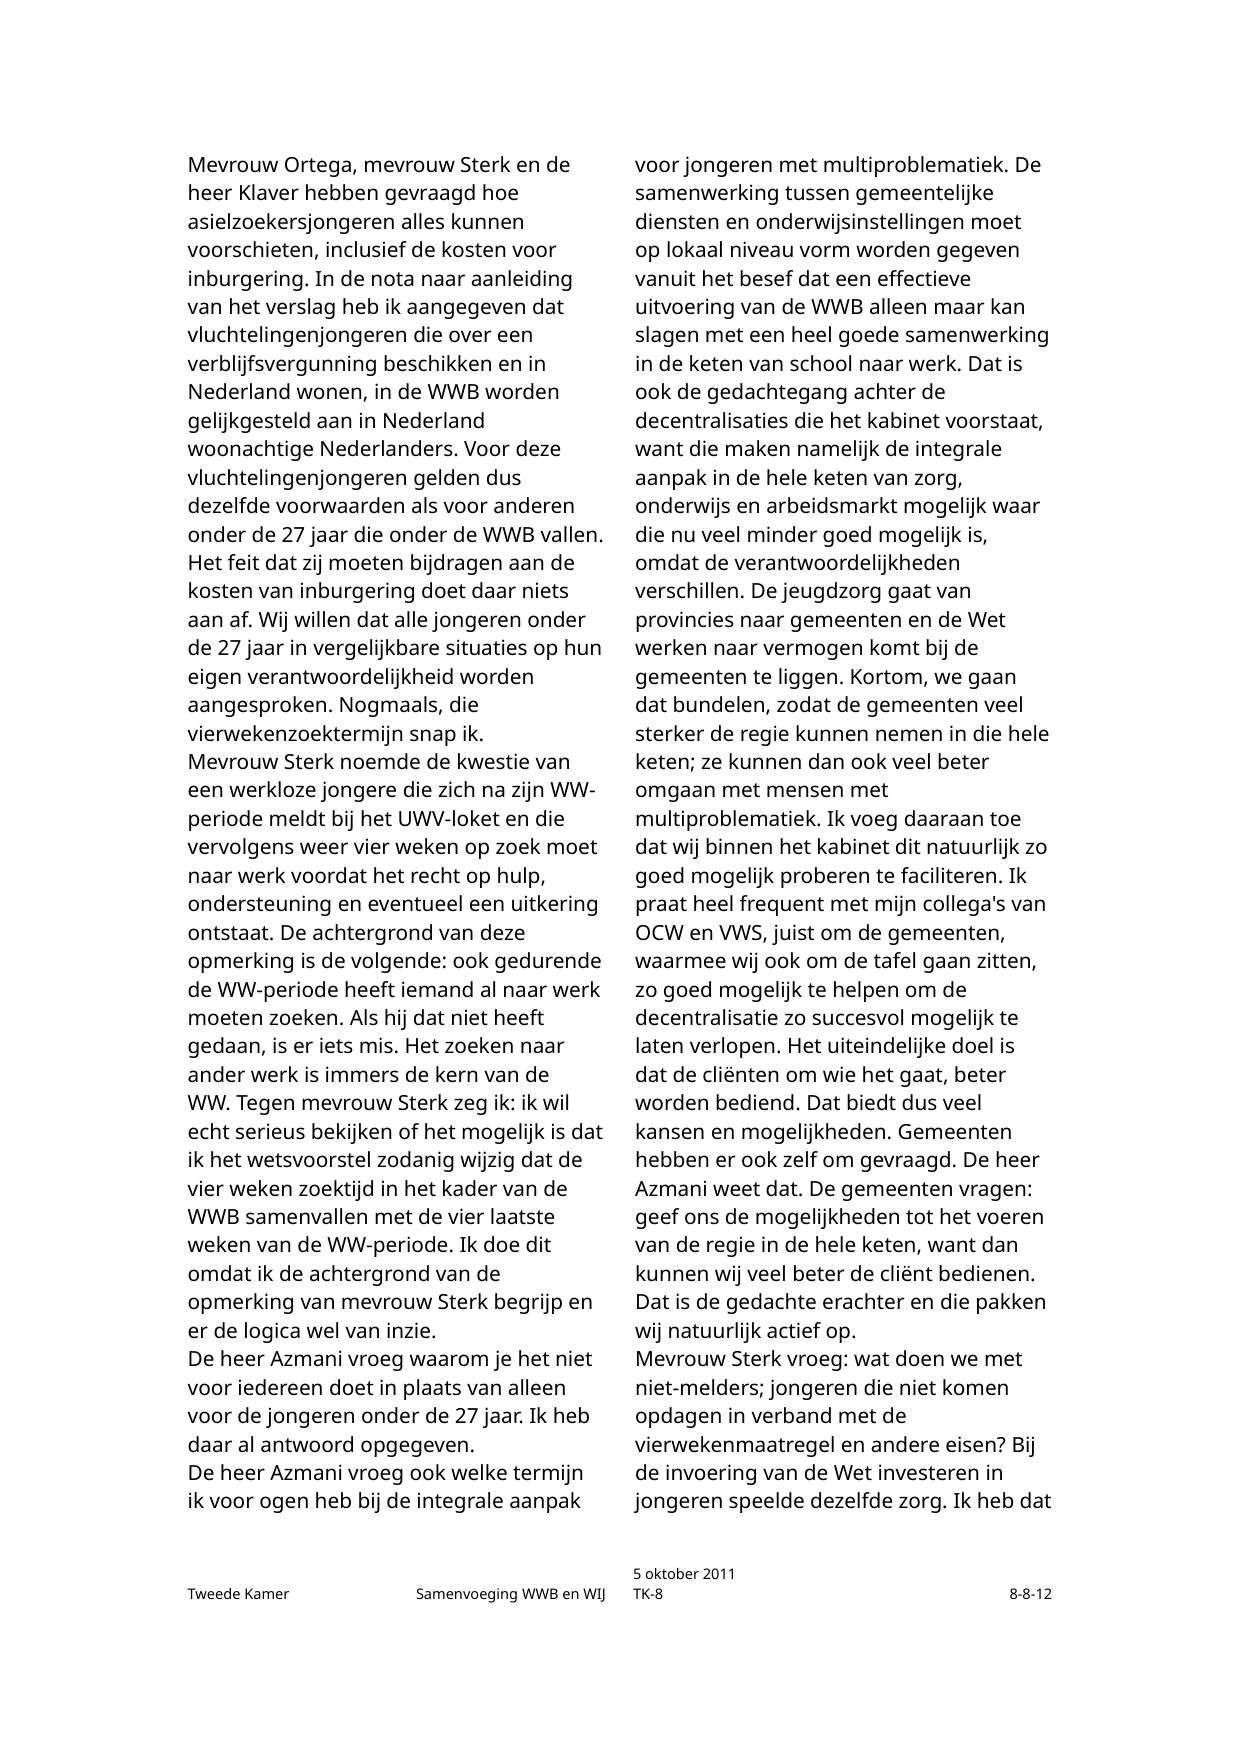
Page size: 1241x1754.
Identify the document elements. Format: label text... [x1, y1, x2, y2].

text Mevrouw Sterk vroeg: wat doen we met niet-melders; jongeren die niet komen opdagen in verband met de vierwekenmaatregel en andere eisen? Bij de invoering van de Wet investeren in jongeren speelde dezelfde zorg. Ik heb dat [635, 1344, 1053, 1515]
text voor jongeren met multiproblematiek. De samenwerking tussen gemeentelijke diensten en onderwijsinstellingen moet op lokaal niveau vorm worden gegeven vanuit het besef dat een effectieve uitvoering van de WWB alleen maar kan slagen met een heel goede samenwerking in de keten van school naar werk. Dat is ook de gedachtegang achter de decentralisaties die het kabinet voorstaat, want die maken namelijk de integrale aanpak in de hele keten van zorg, onderwijs en arbeidsmarkt mogelijk waar die nu veel minder goed mogelijk is, omdat de verantwoordelijkheden verschillen. De jeugdzorg gaat van provincies naar gemeenten en de Wet werken naar vermogen komt bij de gemeenten te liggen. Kortom, we gaan dat bundelen, zodat de gemeenten veel sterker de regie kunnen nemen in die hele keten; ze kunnen dan ook veel beter omgaan met mensen met multiproblematiek. Ik voeg daaraan toe dat wij binnen het kabinet dit natuurlijk zo goed mogelijk proberen te faciliteren. Ik praat heel frequent met mijn collega's van OCW en VWS, juist om de gemeenten, waarmee wij ook om de tafel gaan zitten, zo goed mogelijk te helpen om de decentralisatie zo succesvol mogelijk te laten verlopen. Het uiteindelijke doel is dat de cliënten om wie het gaat, beter worden bediend. Dat biedt dus veel kansen en mogelijkheden. Gemeenten hebben er ook zelf om gevraagd. De heer Azmani weet dat. De gemeenten vragen: geef ons de mogelijkheden tot het voeren van de regie in de hele keten, want dan kunnen wij veel beter de cliënt bedienen. Dat is de gedachte erachter en die pakken wij natuurlijk actief op. [635, 150, 1053, 1344]
text De heer Azmani vroeg waarom je het niet voor iedereen doet in plaats van alleen voor de jongeren onder de 27 jaar. Ik heb daar al antwoord opgegeven. [187, 1344, 605, 1458]
text De heer Azmani vroeg ook welke termijn ik voor ogen heb bij de integrale aanpak [187, 1458, 605, 1515]
text Mevrouw Sterk noemde de kwestie van een werkloze jongere die zich na zijn WW-periode meldt bij het UWV-loket en die vervolgens weer vier weken op zoek moet naar werk voordat het recht op hulp, ondersteuning en eventueel een uitkering ontstaat. De achtergrond van deze opmerking is de volgende: ook gedurende de WW-periode heeft iemand al naar werk moeten zoeken. Als hij dat niet heeft gedaan, is er iets mis. Het zoeken naar ander werk is immers de kern van de WW. Tegen mevrouw Sterk zeg ik: ik wil echt serieus bekijken of het mogelijk is dat ik het wetsvoorstel zodanig wijzig dat de vier weken zoektijd in het kader van de WWB samenvallen met de vier laatste weken van de WW-periode. Ik doe dit omdat ik de achtergrond van de opmerking van mevrouw Sterk begrijp en er de logica wel van inzie. [187, 747, 605, 1344]
text Mevrouw Ortega, mevrouw Sterk en de heer Klaver hebben gevraagd hoe asielzoekersjongeren alles kunnen voorschieten, inclusief de kosten voor inburgering. In de nota naar aanleiding van het verslag heb ik aangegeven dat vluchtelingenjongeren die over een verblijfsvergunning beschikken en in Nederland wonen, in de WWB worden gelijkgesteld aan in Nederland woonachtige Nederlanders. Voor deze vluchtelingenjongeren gelden dus dezelfde voorwaarden als voor anderen onder de 27 jaar die onder de WWB vallen. Het feit dat zij moeten bijdragen aan de kosten van inburgering doet daar niets aan af. Wij willen dat alle jongeren onder de 27 jaar in vergelijkbare situaties op hun eigen verantwoordelijkheid worden aangesproken. Nogmaals, die vierwekenzoektermijn snap ik. [187, 150, 605, 747]
